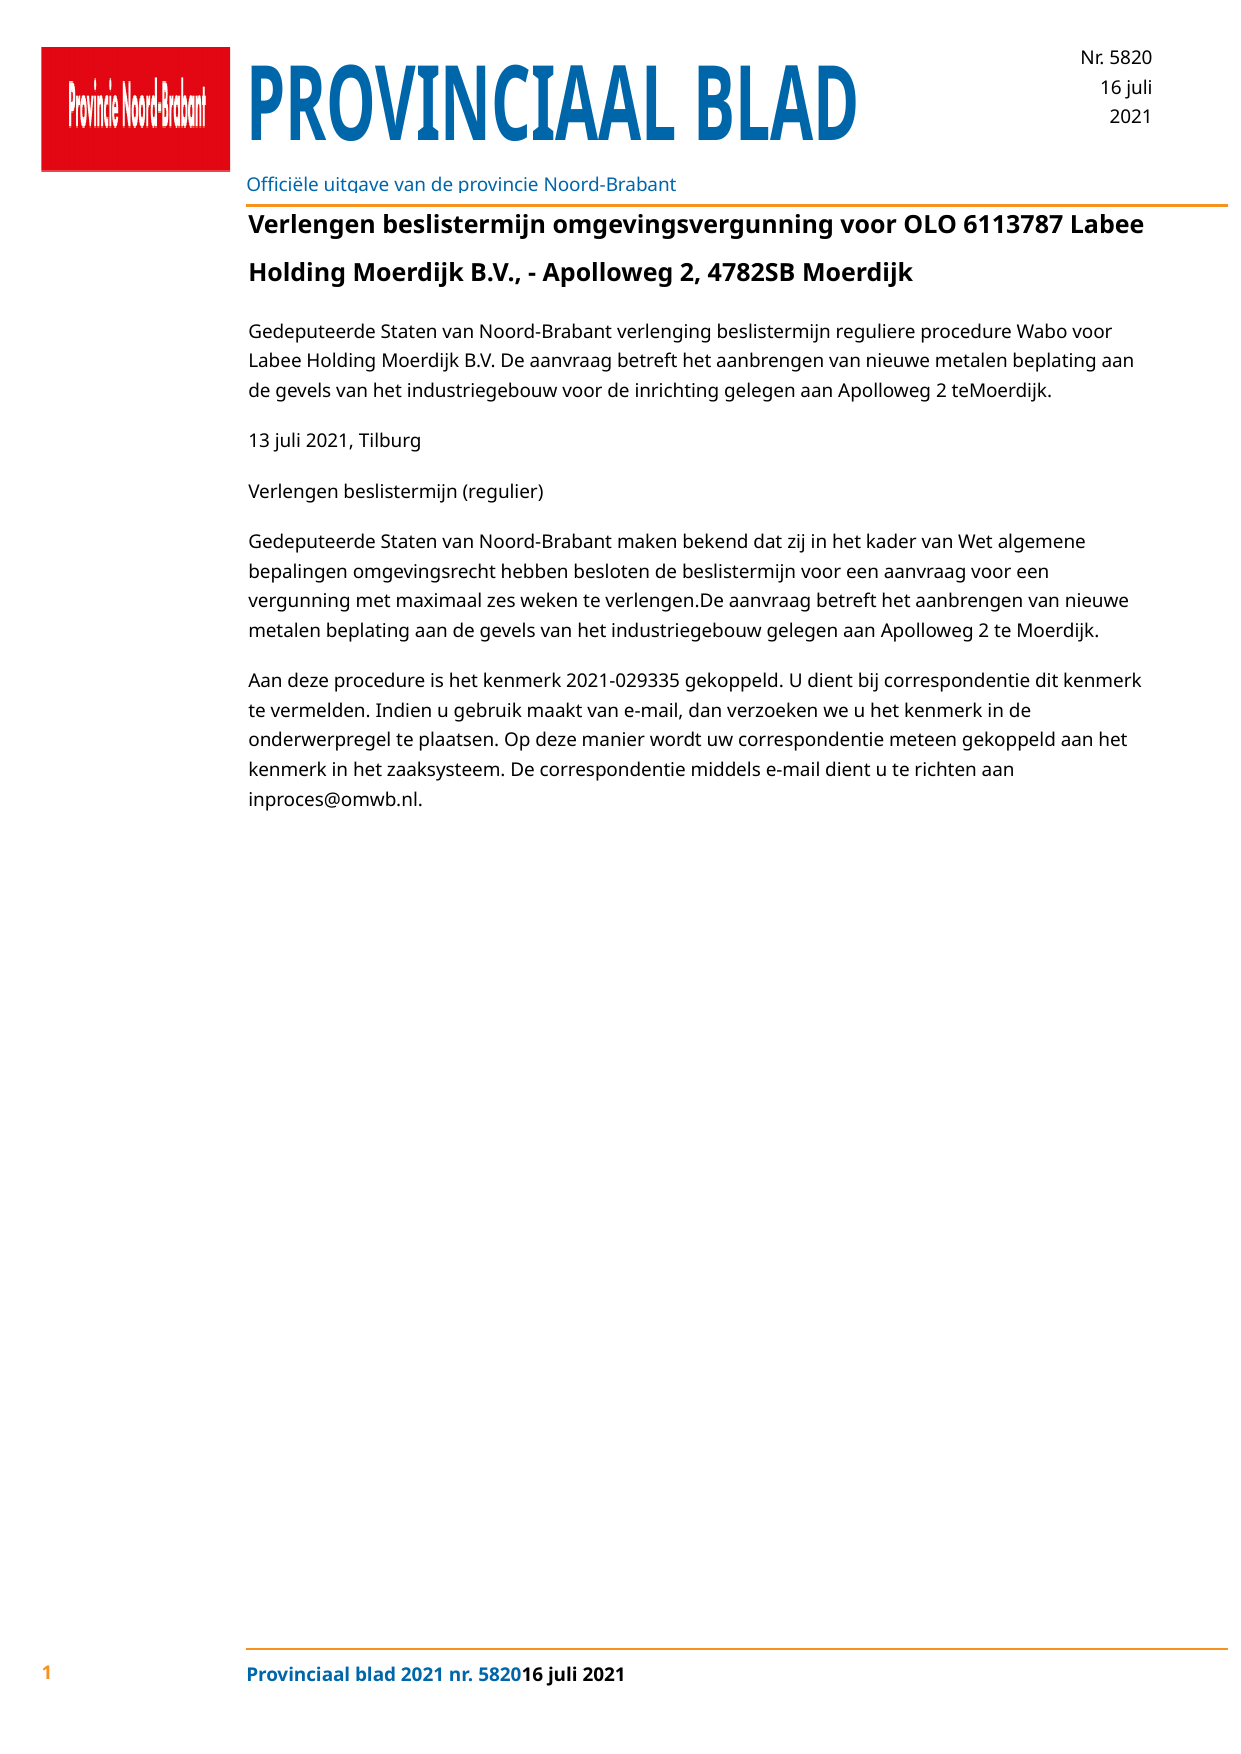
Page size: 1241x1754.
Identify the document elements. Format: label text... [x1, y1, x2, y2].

text 13 juli 2021, Tilburg [248, 427, 1152, 453]
picture [41, 47, 231, 172]
text Gedeputeerde Staten van Noord-Brabant verlenging beslistermijn reguliere procedure Wabo voor Labee Holding Moerdijk B.V. De aanvraag betreft het aanbrengen van nieuwe metalen beplating aan de gevels van het industriegebouw voor de inrichting gelegen aan Apolloweg 2 teMoerdijk. [248, 318, 1152, 403]
text Aan deze procedure is het kenmerk 2021-029335 gekoppeld. U dient bij correspondentie dit kenmerk te vermelden. Indien u gebruik maakt van e-mail, dan verzoeken we u het kenmerk in de onderwerpregel te plaatsen. Op deze manier wordt uw correspondentie meteen gekoppeld aan het kenmerk in het zaaksysteem. De correspondentie middels e-mail dient u te richten aan inproces@omwb.nl. [248, 667, 1152, 812]
text Gedeputeerde Staten van Noord-Brabant maken bekend dat zij in het kader van Wet algemene bepalingen omgevingsrecht hebben besloten de beslistermijn voor een aanvraag voor een vergunning met maximaal zes weken te verlengen.De aanvraag betreft het aanbrengen van nieuwe metalen beplating aan de gevels van het industriegebouw gelegen aan Apolloweg 2 te Moerdijk. [248, 528, 1152, 643]
text Verlengen beslistermijn omgevingsvergunning voor OLO 6113787 Labee Holding Moerdijk B.V., - Apolloweg 2, 4782SB Moerdijk [248, 207, 1152, 288]
text Verlengen beslistermijn (regulier) [248, 478, 1152, 504]
